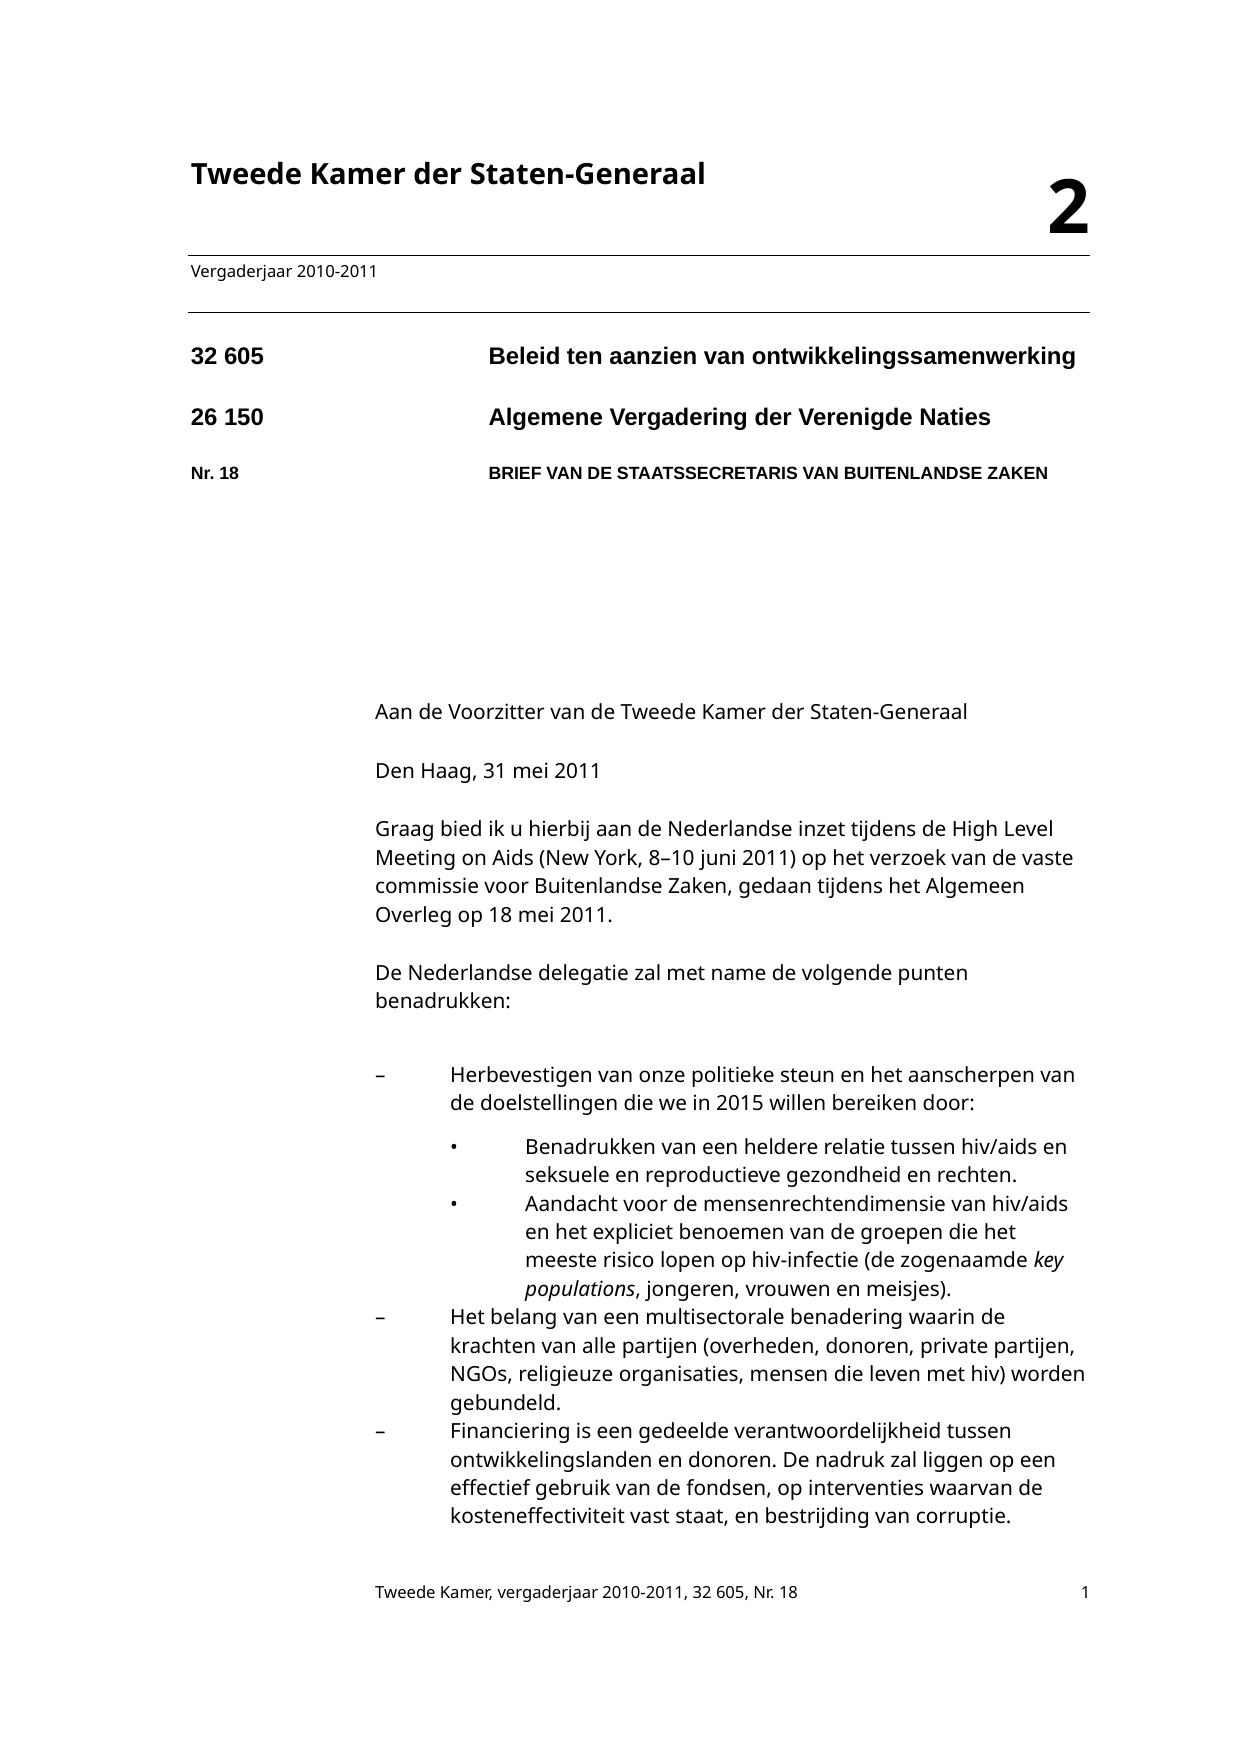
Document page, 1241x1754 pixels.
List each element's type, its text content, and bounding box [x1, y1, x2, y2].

table_cell BRIEF VAN DE STAATSSECRETARIS VAN BUITENLANDSE ZAKEN [485, 460, 1090, 579]
text Aan de Voorzitter van de Tweede Kamer der Staten-Generaal [375, 697, 1090, 726]
text De Nederlandse delegatie zal met name de volgende punten benadrukken: [375, 958, 1090, 1015]
text Graag bied ik u hierbij aan de Nederlandse inzet tijdens de High Level Meeting on Aids (New York, 8–10 juni 2011) op het verzoek van de vaste commissie voor Buitenlandse Zaken, gedaan tijdens het Algemeen Overleg op 18 mei 2011. [375, 814, 1090, 928]
table_header 2 [910, 150, 1090, 255]
list Herbevestigen van onze politieke steun en het aanscherpen van de doelstellingen die we in 2015 willen bereiken door: [375, 1060, 1090, 1117]
text Den Haag, 31 mei 2011 [375, 756, 1090, 784]
table_cell Nr. 18 [188, 460, 485, 579]
table_header Tweede Kamer der Staten-Generaal [188, 150, 909, 255]
table_cell [188, 313, 485, 339]
table_cell Beleid ten aanzien van ontwikkelingssamenwerking [485, 339, 1090, 399]
list Het belang van een multisectorale benadering waarin de krachten van alle partijen (overheden, donoren, private partijen, NGOs, religieuze organisaties, mensen die leven met hiv) worden gebundeld. [375, 1302, 1090, 1416]
table_cell Vergaderjaar 2010-2011 [188, 256, 485, 312]
table_cell 32 605 [188, 339, 485, 399]
table_cell Algemene Vergadering der Verenigde Naties [485, 399, 1090, 460]
table_cell [485, 256, 1090, 312]
list Financiering is een gedeelde verantwoordelijkheid tussen ontwikkelingslanden en donoren. De nadruk zal liggen op een effectief gebruik van de fondsen, op interventies waarvan de kosteneffectiviteit vast staat, en bestrijding van corruptie. [375, 1416, 1090, 1530]
list Benadrukken van een heldere relatie tussen hiv/aids en seksuele en reproductieve gezondheid en rechten. [450, 1132, 1090, 1189]
list Aandacht voor de mensenrechtendimensie van hiv/aids en het expliciet benoemen van de groepen die het meeste risico lopen op hiv-infectie (de zogenaamde key populations, jongeren, vrouwen en meisjes). [450, 1189, 1090, 1302]
table_cell [485, 313, 1090, 339]
table_cell 26 150 [188, 399, 485, 460]
